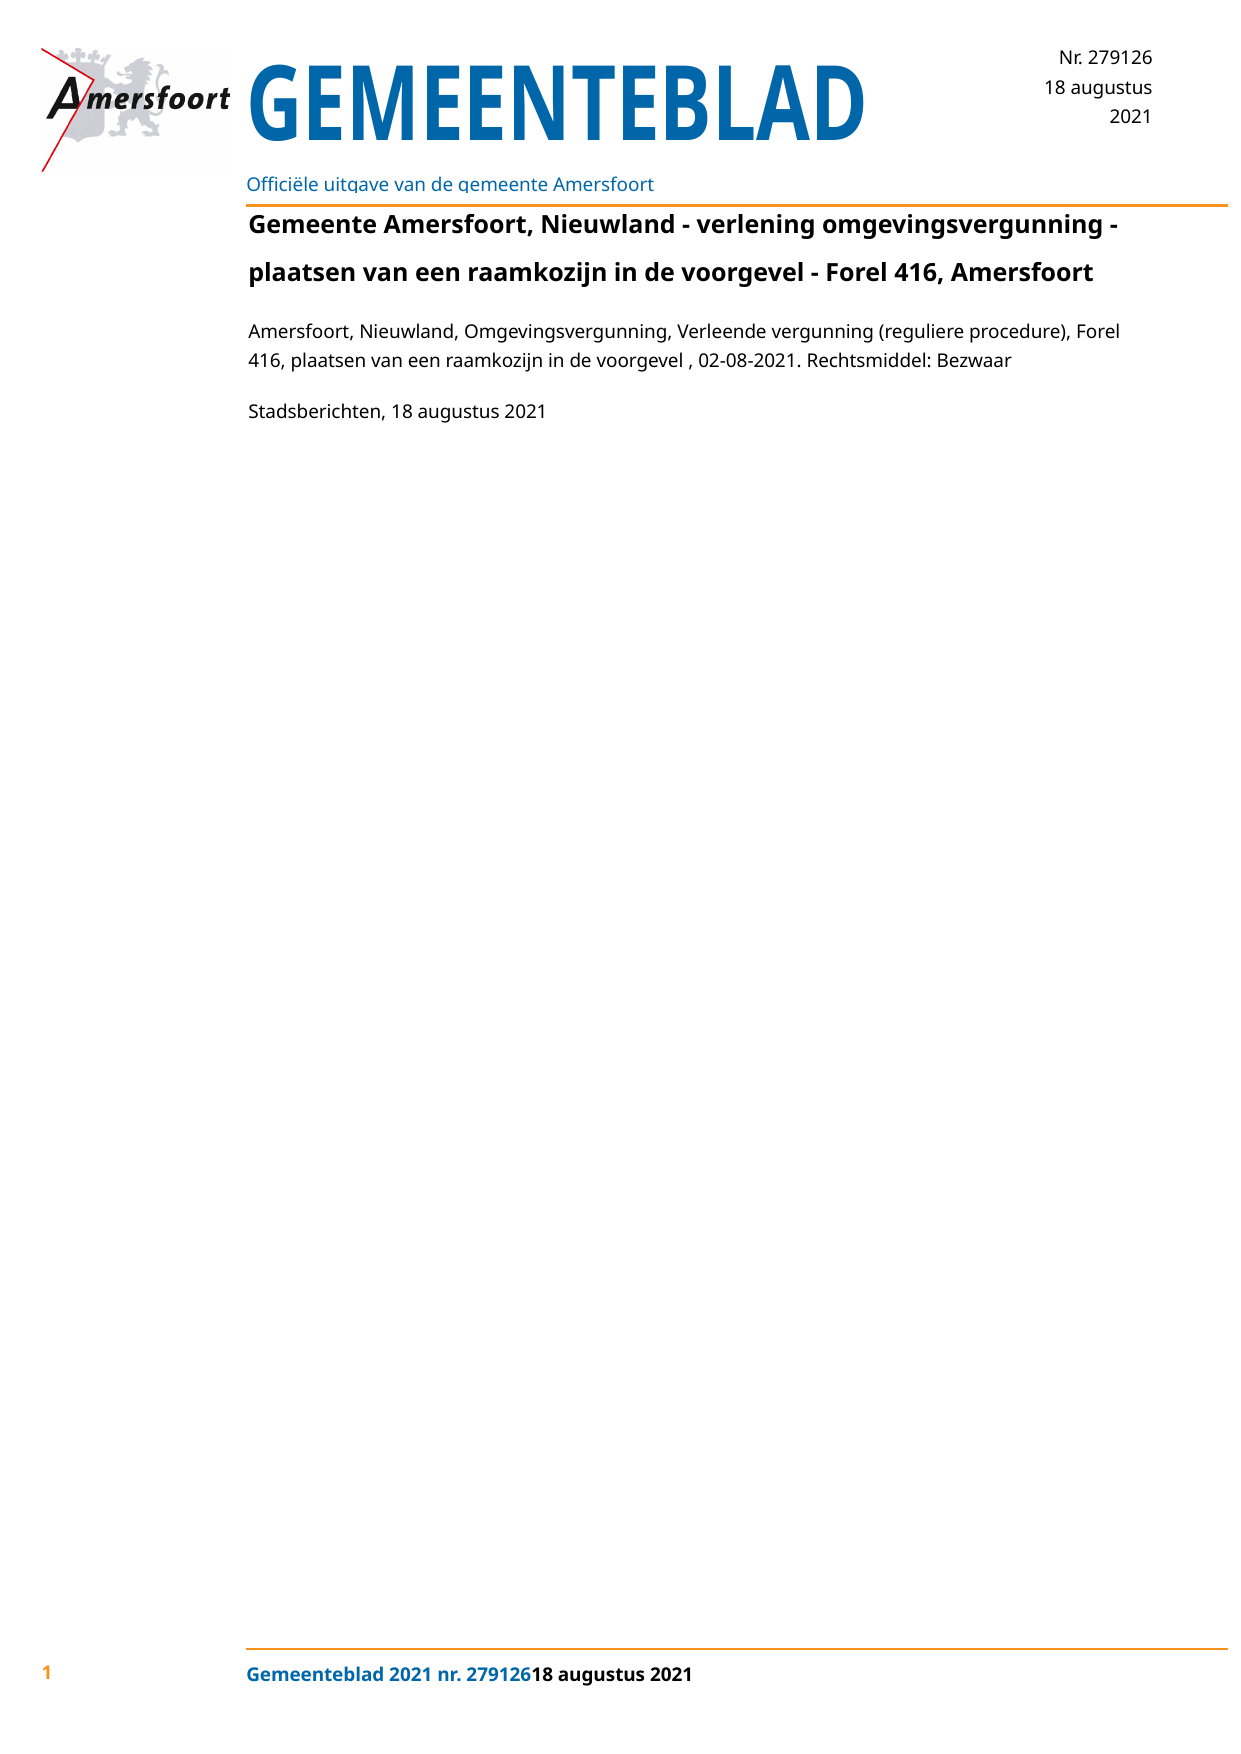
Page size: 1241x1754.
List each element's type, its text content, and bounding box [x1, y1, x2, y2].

text Gemeente Amersfoort, Nieuwland - verlening omgevingsvergunning - plaatsen van een raamkozijn in de voorgevel - Forel 416, Amersfoort [248, 207, 1152, 288]
text Amersfoort, Nieuwland, Omgevingsvergunning, Verleende vergunning (reguliere procedure), Forel 416, plaatsen van een raamkozijn in de voorgevel , 02-08-2021. Rechtsmiddel: Bezwaar [248, 318, 1152, 373]
picture [41, 47, 231, 172]
text Stadsberichten, 18 augustus 2021 [248, 398, 1152, 424]
